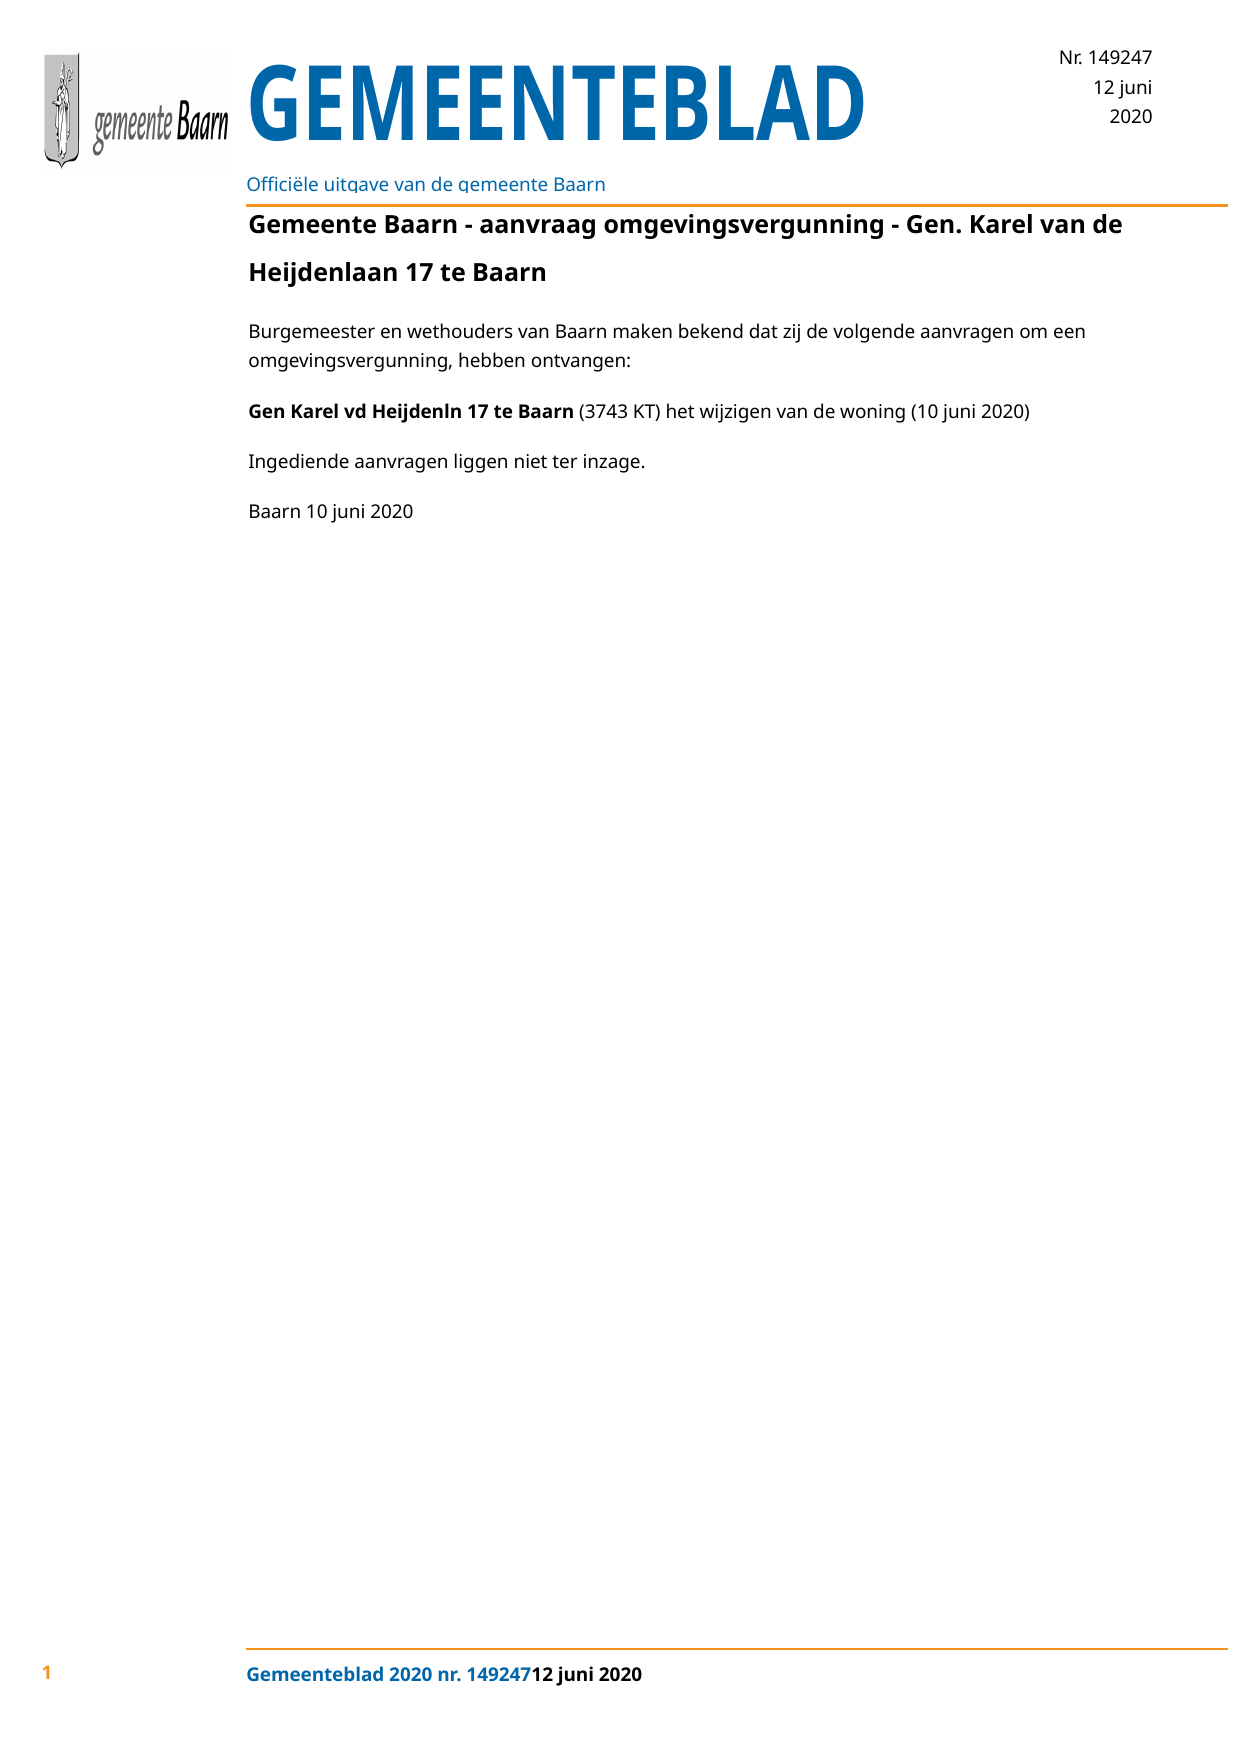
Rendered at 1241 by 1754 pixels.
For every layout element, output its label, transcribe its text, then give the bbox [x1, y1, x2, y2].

text Ingediende aanvragen liggen niet ter inzage. [248, 448, 1152, 474]
text Gen Karel vd Heijdenln 17 te Baarn (3743 KT) het wijzigen van de woning (10 juni 2020) [248, 398, 1152, 424]
text Burgemeester en wethouders van Baarn maken bekend dat zij de volgende aanvragen om een omgevingsvergunning, hebben ontvangen: [248, 318, 1152, 373]
text Baarn 10 juni 2020 [248, 499, 1152, 524]
picture [41, 47, 231, 172]
text Gemeente Baarn - aanvraag omgevingsvergunning - Gen. Karel van de Heijdenlaan 17 te Baarn [248, 207, 1152, 288]
